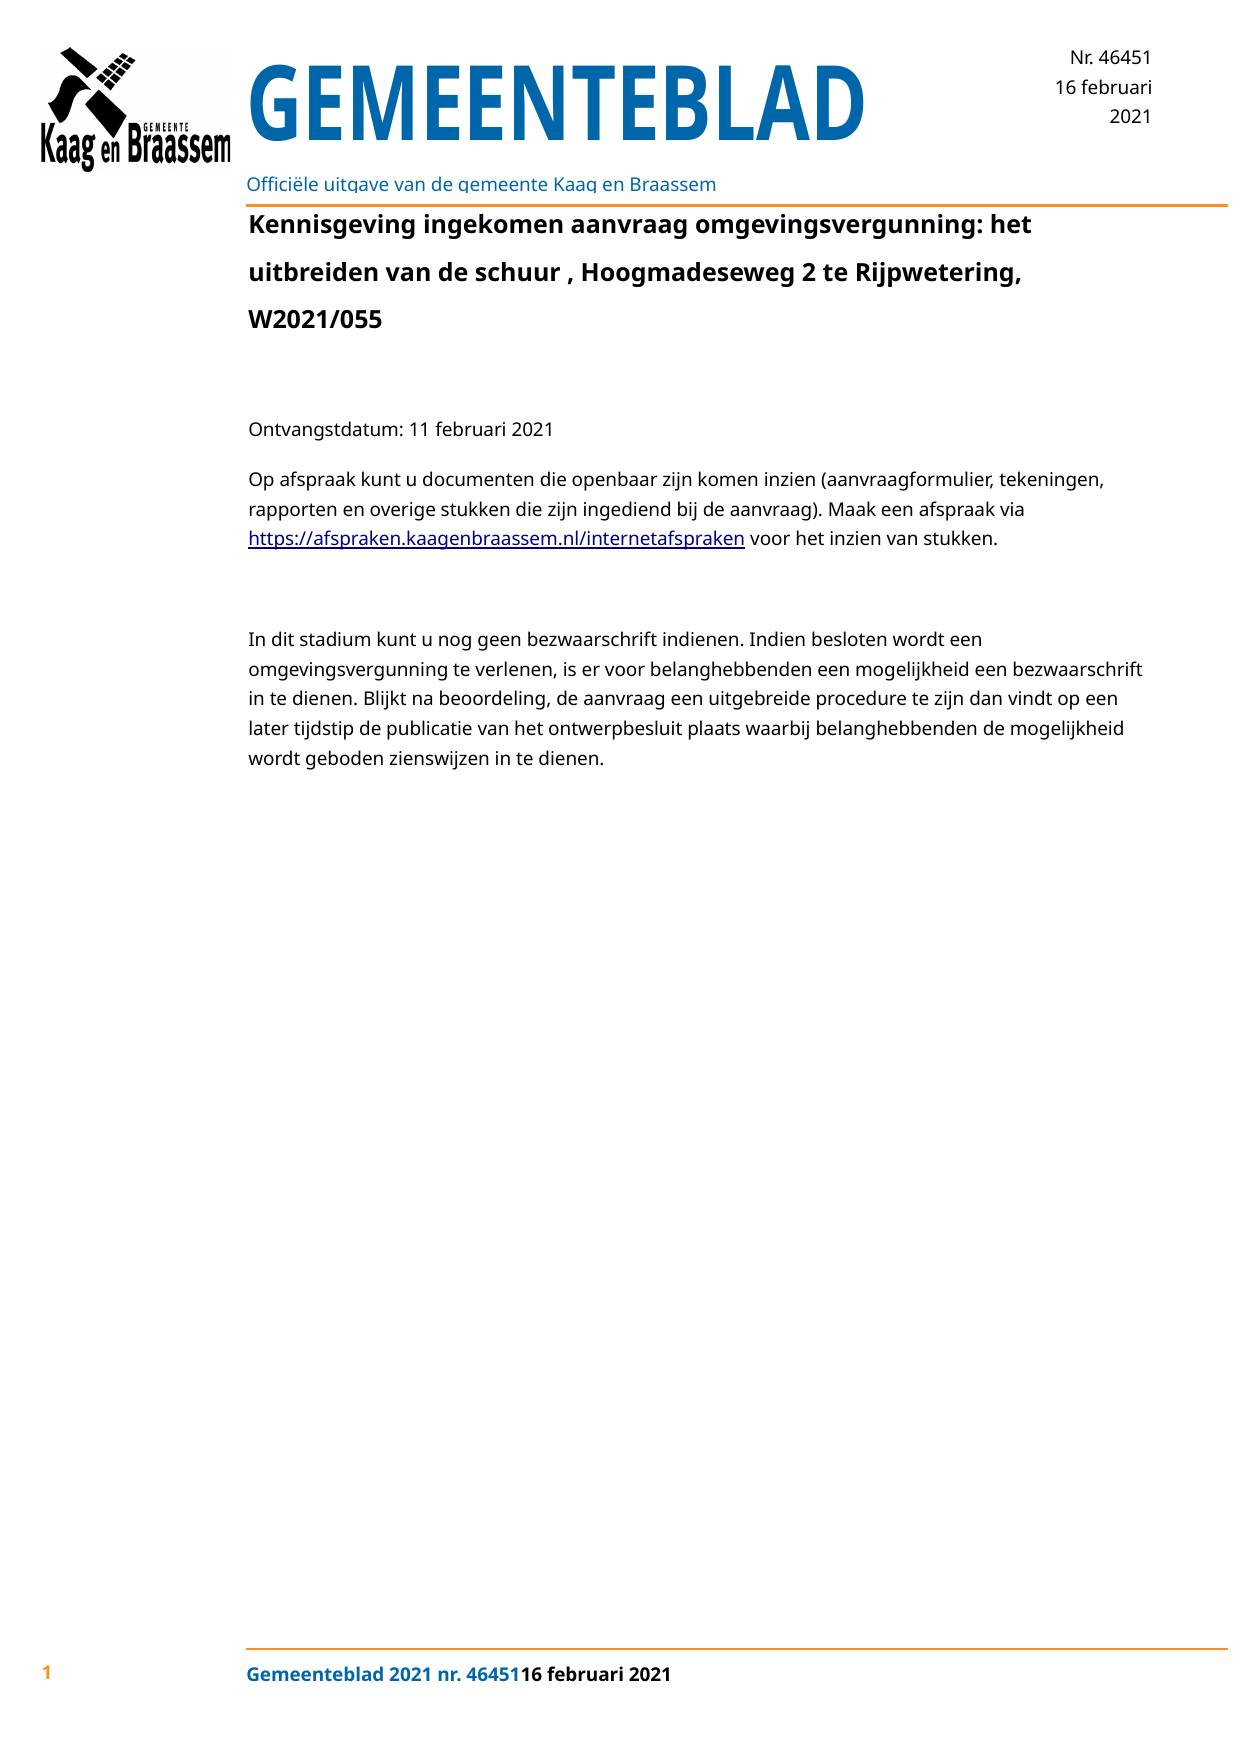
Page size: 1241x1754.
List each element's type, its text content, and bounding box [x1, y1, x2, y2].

picture [41, 47, 231, 172]
text In dit stadium kunt u nog geen bezwaarschrift indienen. Indien besloten wordt een omgevingsvergunning te verlenen, is er voor belanghebbenden een mogelijkheid een bezwaarschrift in te dienen. Blijkt na beoordeling, de aanvraag een uitgebreide procedure te zijn dan vindt op een later tijdstip de publicatie van het ontwerpbesluit plaats waarbij belanghebbenden de mogelijkheid wordt geboden zienswijzen in te dienen. [248, 626, 1152, 770]
text Kennisgeving ingekomen aanvraag omgevingsvergunning: het uitbreiden van de schuur , Hoogmadeseweg 2 te Rijpwetering, W2021/055 [248, 207, 1152, 336]
text Ontvangstdatum: 11 februari 2021 [248, 416, 1152, 442]
text Op afspraak kunt u documenten die openbaar zijn komen inzien (aanvraagformulier, tekeningen, rapporten en overige stukken die zijn ingediend bij de aanvraag). Maak een afspraak via https://afspraken.kaagenbraassem.nl/internetafspraken voor het inzien van stukken. [248, 466, 1152, 551]
